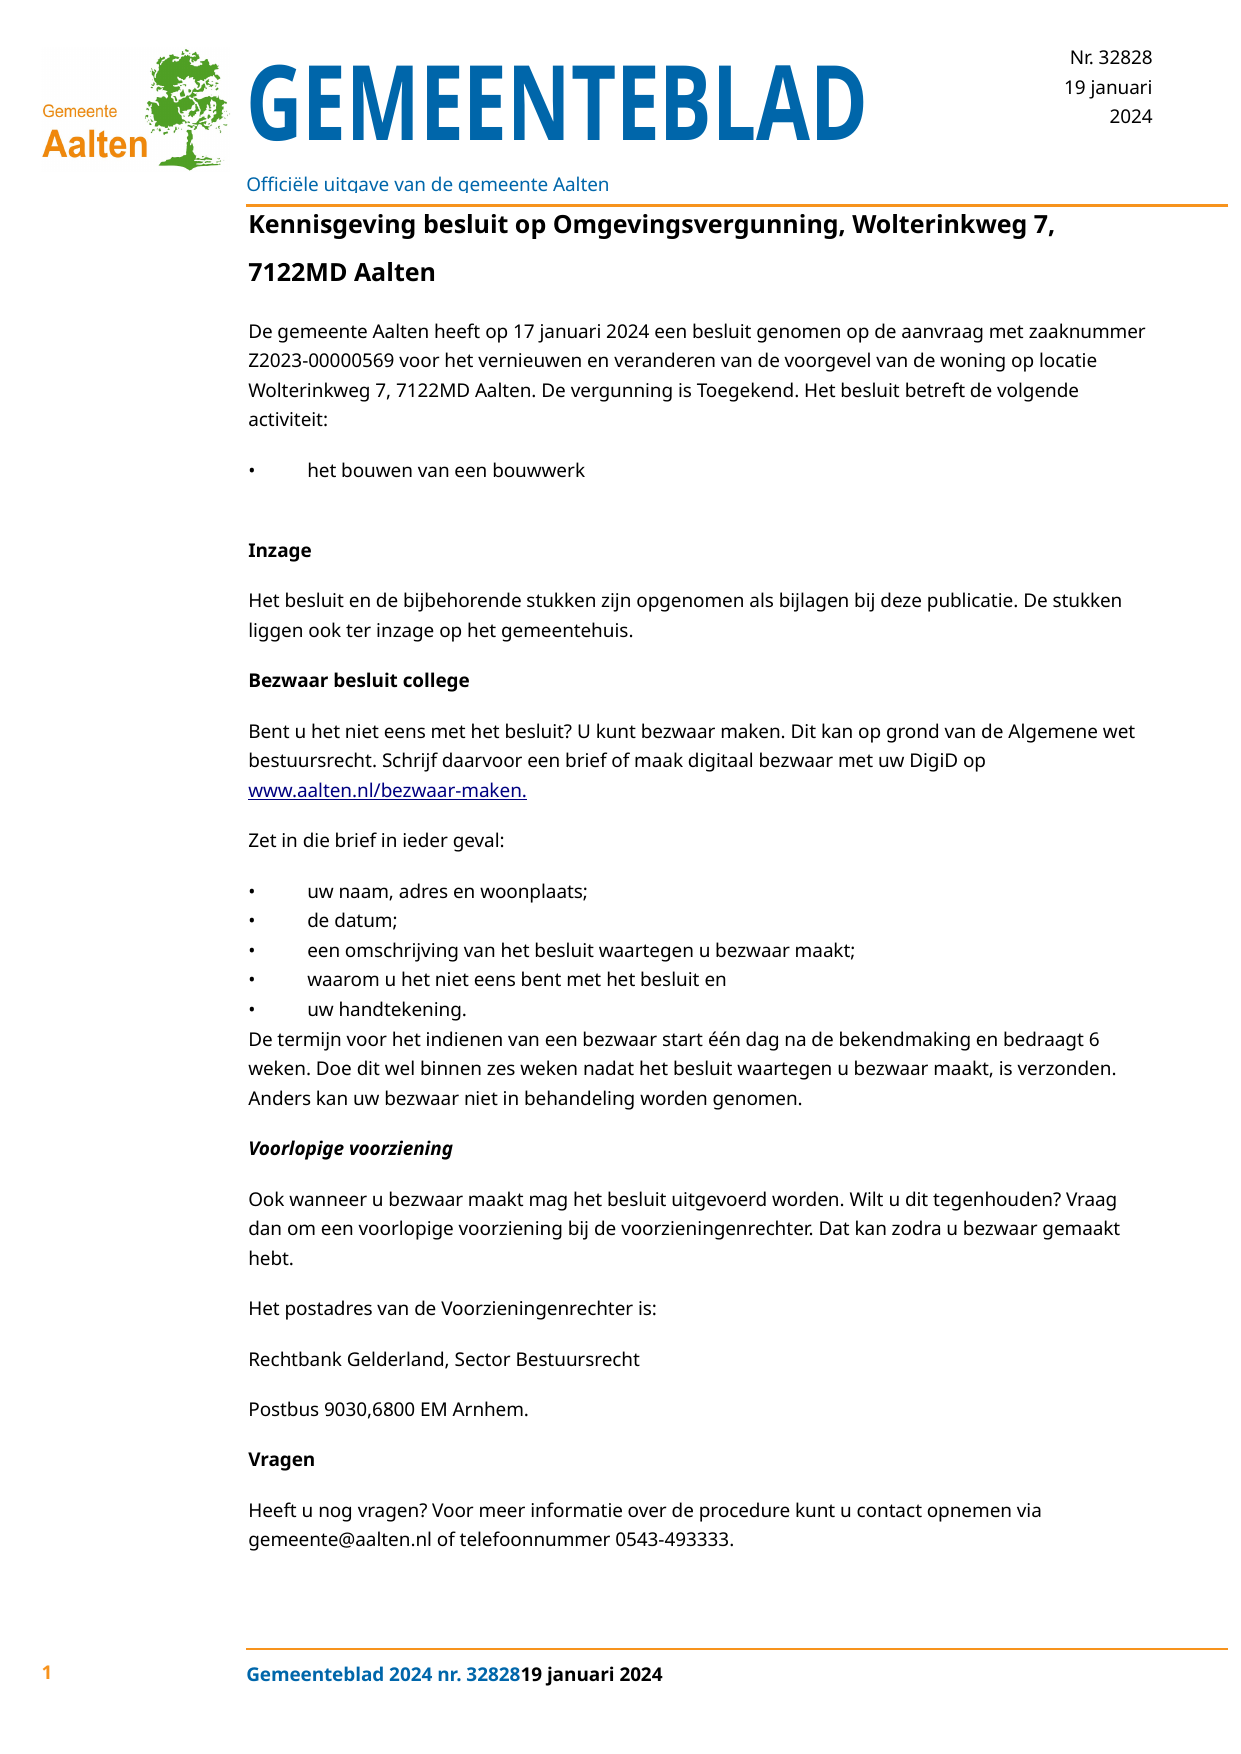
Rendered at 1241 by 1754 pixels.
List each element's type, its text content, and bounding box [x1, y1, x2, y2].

text Zet in die brief in ieder geval: [248, 827, 1152, 853]
picture [41, 47, 231, 172]
list een omschrijving van het besluit waartegen u bezwaar maakt; [248, 937, 1152, 963]
text Het postadres van de Voorzieningenrechter is: [248, 1295, 1152, 1321]
list de datum; [248, 907, 1152, 933]
list het bouwen van een bouwwerk [248, 457, 1152, 483]
text De termijn voor het indienen van een bezwaar start één dag na de bekendmaking en bedraagt 6 weken. Doe dit wel binnen zes weken nadat het besluit waartegen u bezwaar maakt, is verzonden. Anders kan uw bezwaar niet in behandeling worden genomen. [248, 1026, 1152, 1111]
text Heeft u nog vragen? Voor meer informatie over de procedure kunt u contact opnemen via gemeente@aalten.nl of telefoonnummer 0543-493333. [248, 1497, 1152, 1552]
text Inzage [248, 537, 1152, 563]
text Bent u het niet eens met het besluit? U kunt bezwaar maken. Dit kan op grond van de Algemene wet bestuursrecht. Schrijf daarvoor een brief of maak digitaal bezwaar met uw DigiD op www.aalten.nl/bezwaar-maken. [248, 718, 1152, 803]
text Voorlopige voorziening [248, 1135, 1152, 1161]
text Rechtbank Gelderland, Sector Bestuursrecht [248, 1346, 1152, 1372]
text De gemeente Aalten heeft op 17 januari 2024 een besluit genomen op de aanvraag met zaaknummer Z2023-00000569 voor het vernieuwen en veranderen van de voorgevel van de woning op locatie Wolterinkweg 7, 7122MD Aalten. De vergunning is Toegekend. Het besluit betreft de volgende activiteit: [248, 318, 1152, 432]
list waarom u het niet eens bent met het besluit en [248, 967, 1152, 992]
list uw handtekening. [248, 996, 1152, 1022]
text Ook wanneer u bezwaar maakt mag het besluit uitgevoerd worden. Wilt u dit tegenhouden? Vraag dan om een voorlopige voorziening bij de voorzieningenrechter. Dat kan zodra u bezwaar gemaakt hebt. [248, 1186, 1152, 1271]
text Bezwaar besluit college [248, 667, 1152, 693]
text Kennisgeving besluit op Omgevingsvergunning, Wolterinkweg 7, 7122MD Aalten [248, 207, 1152, 288]
text Postbus 9030,6800 EM Arnhem. [248, 1396, 1152, 1422]
list uw naam, adres en woonplaats; [248, 878, 1152, 904]
text Het besluit en de bijbehorende stukken zijn opgenomen als bijlagen bij deze publicatie. De stukken liggen ook ter inzage op het gemeentehuis. [248, 587, 1152, 643]
text Vragen [248, 1447, 1152, 1472]
